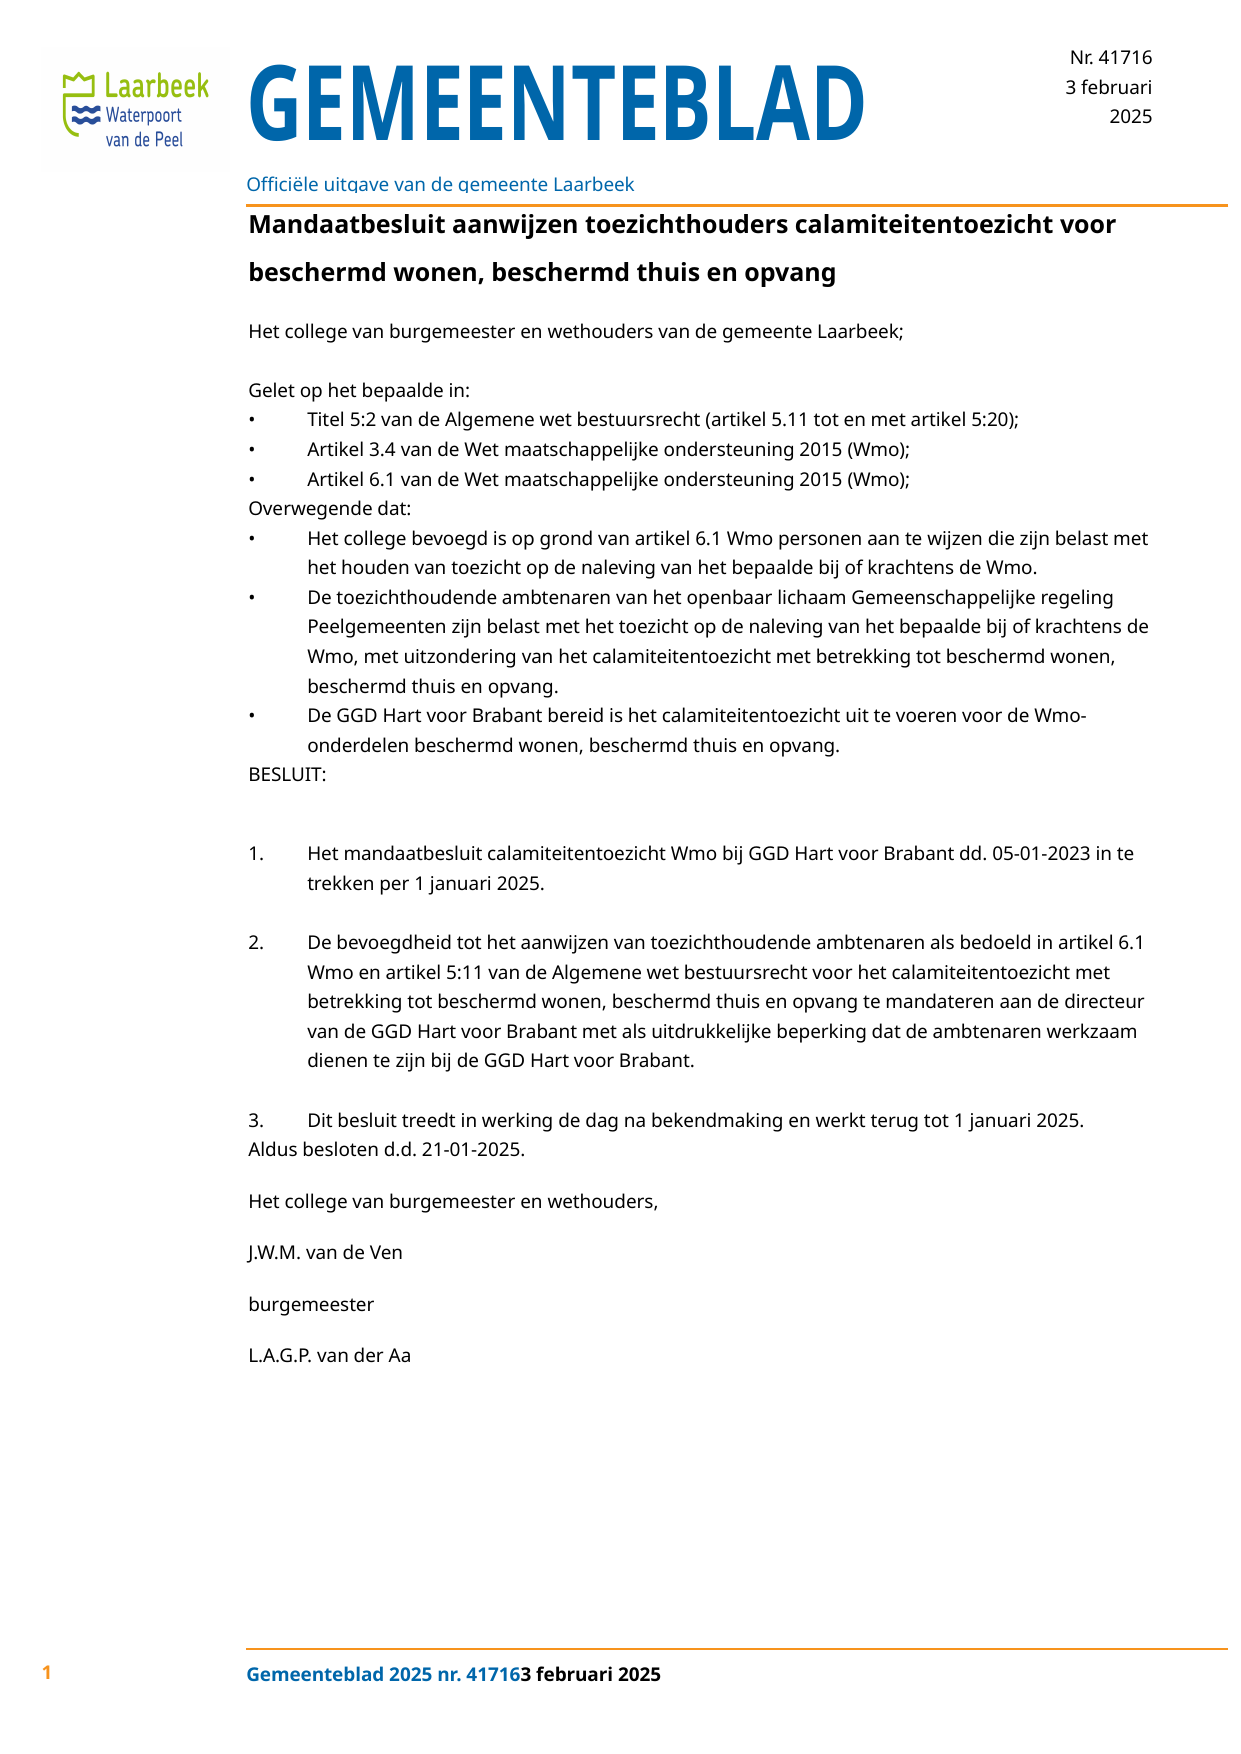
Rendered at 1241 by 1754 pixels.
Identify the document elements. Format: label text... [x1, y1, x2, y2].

list De bevoegdheid tot het aanwijzen van toezichthoudende ambtenaren als bedoeld in artikel 6.1 Wmo en artikel 5:11 van de Algemene wet bestuursrecht voor het calamiteitentoezicht met betrekking tot beschermd wonen, beschermd thuis en opvang te mandateren aan de directeur van de GGD Hart voor Brabant met als uitdrukkelijke beperking dat de ambtenaren werkzaam dienen te zijn bij de GGD Hart voor Brabant. [248, 929, 1152, 1073]
text Het college van burgemeester en wethouders, [248, 1188, 1152, 1213]
text Gelet op het bepaalde in: [248, 377, 1152, 403]
text L.A.G.P. van der Aa [248, 1342, 1152, 1368]
list Het college bevoegd is op grond van artikel 6.1 Wmo personen aan te wijzen die zijn belast met het houden van toezicht op de naleving van het bepaalde bij of krachtens de Wmo. [248, 525, 1152, 580]
list De GGD Hart voor Brabant bereid is het calamiteitentoezicht uit te voeren voor de Wmo-onderdelen beschermd wonen, beschermd thuis en opvang. [248, 702, 1152, 758]
text Mandaatbesluit aanwijzen toezichthouders calamiteitentoezicht voor beschermd wonen, beschermd thuis en opvang [248, 207, 1152, 288]
text Aldus besloten d.d. 21-01-2025. [248, 1136, 1152, 1162]
list Titel 5:2 van de Algemene wet bestuursrecht (artikel 5.11 tot en met artikel 5:20); [248, 407, 1152, 432]
text Het college van burgemeester en wethouders van de gemeente Laarbeek; [248, 318, 1152, 344]
list Artikel 3.4 van de Wet maatschappelijke ondersteuning 2015 (Wmo); [248, 436, 1152, 462]
text Overwegende dat: [248, 495, 1152, 521]
picture [41, 47, 231, 172]
list Artikel 6.1 van de Wet maatschappelijke ondersteuning 2015 (Wmo); [248, 466, 1152, 492]
text J.W.M. van de Ven [248, 1239, 1152, 1265]
text BESLUIT: [248, 762, 1152, 787]
list Het mandaatbesluit calamiteitentoezicht Wmo bij GGD Hart voor Brabant dd. 05-01-2023 in te trekken per 1 januari 2025. [248, 841, 1152, 896]
text burgemeester [248, 1291, 1152, 1316]
list De toezichthoudende ambtenaren van het openbaar lichaam Gemeenschappelijke regeling Peelgemeenten zijn belast met het toezicht op de naleving van het bepaalde bij of krachtens de Wmo, met uitzondering van het calamiteitentoezicht met betrekking tot beschermd wonen, beschermd thuis en opvang. [248, 584, 1152, 699]
list Dit besluit treedt in werking de dag na bekendmaking en werkt terug tot 1 januari 2025. [248, 1107, 1152, 1132]
